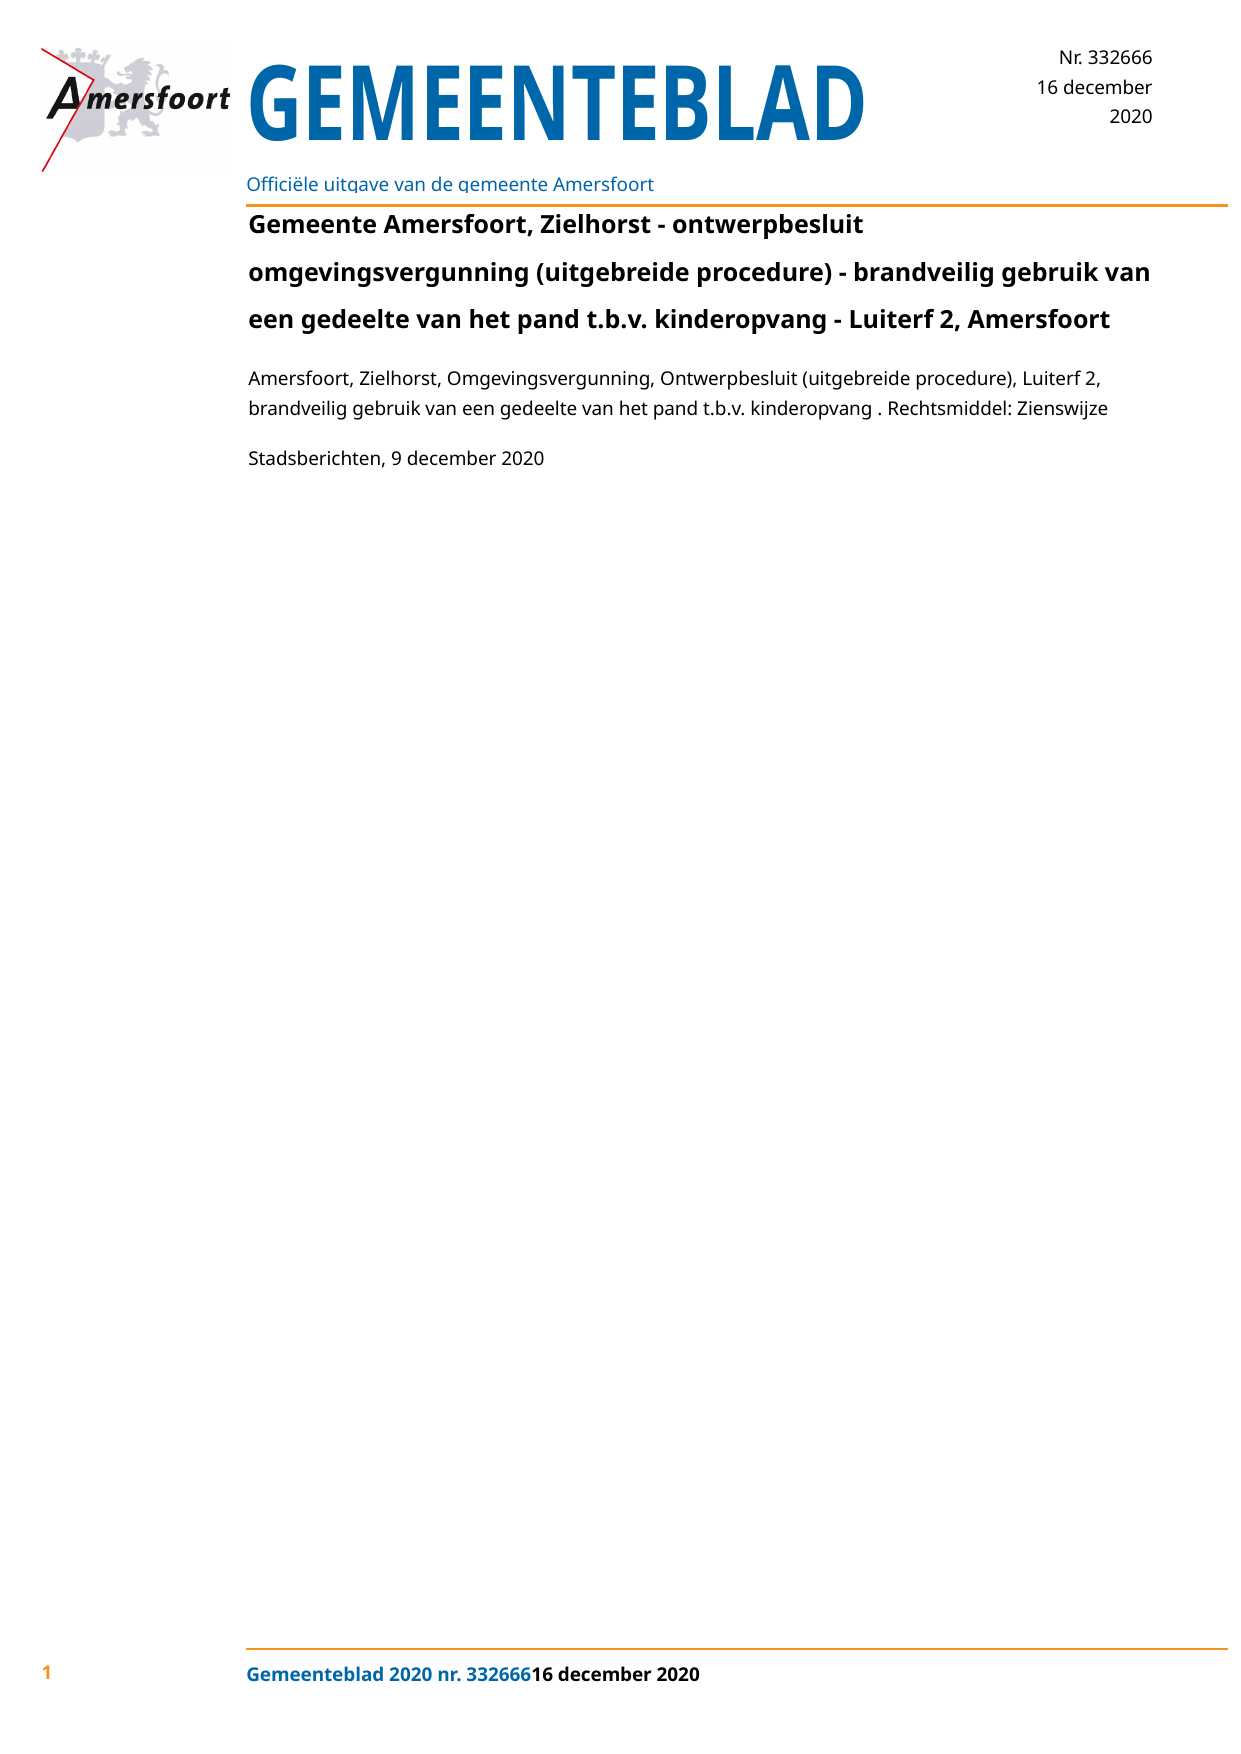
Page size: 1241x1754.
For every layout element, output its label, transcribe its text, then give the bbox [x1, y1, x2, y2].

text Stadsberichten, 9 december 2020 [248, 446, 1152, 471]
text Gemeente Amersfoort, Zielhorst - ontwerpbesluit omgevingsvergunning (uitgebreide procedure) - brandveilig gebruik van een gedeelte van het pand t.b.v. kinderopvang - Luiterf 2, Amersfoort [248, 207, 1152, 336]
text Amersfoort, Zielhorst, Omgevingsvergunning, Ontwerpbesluit (uitgebreide procedure), Luiterf 2, brandveilig gebruik van een gedeelte van het pand t.b.v. kinderopvang . Rechtsmiddel: Zienswijze [248, 366, 1152, 421]
picture [41, 47, 231, 172]
